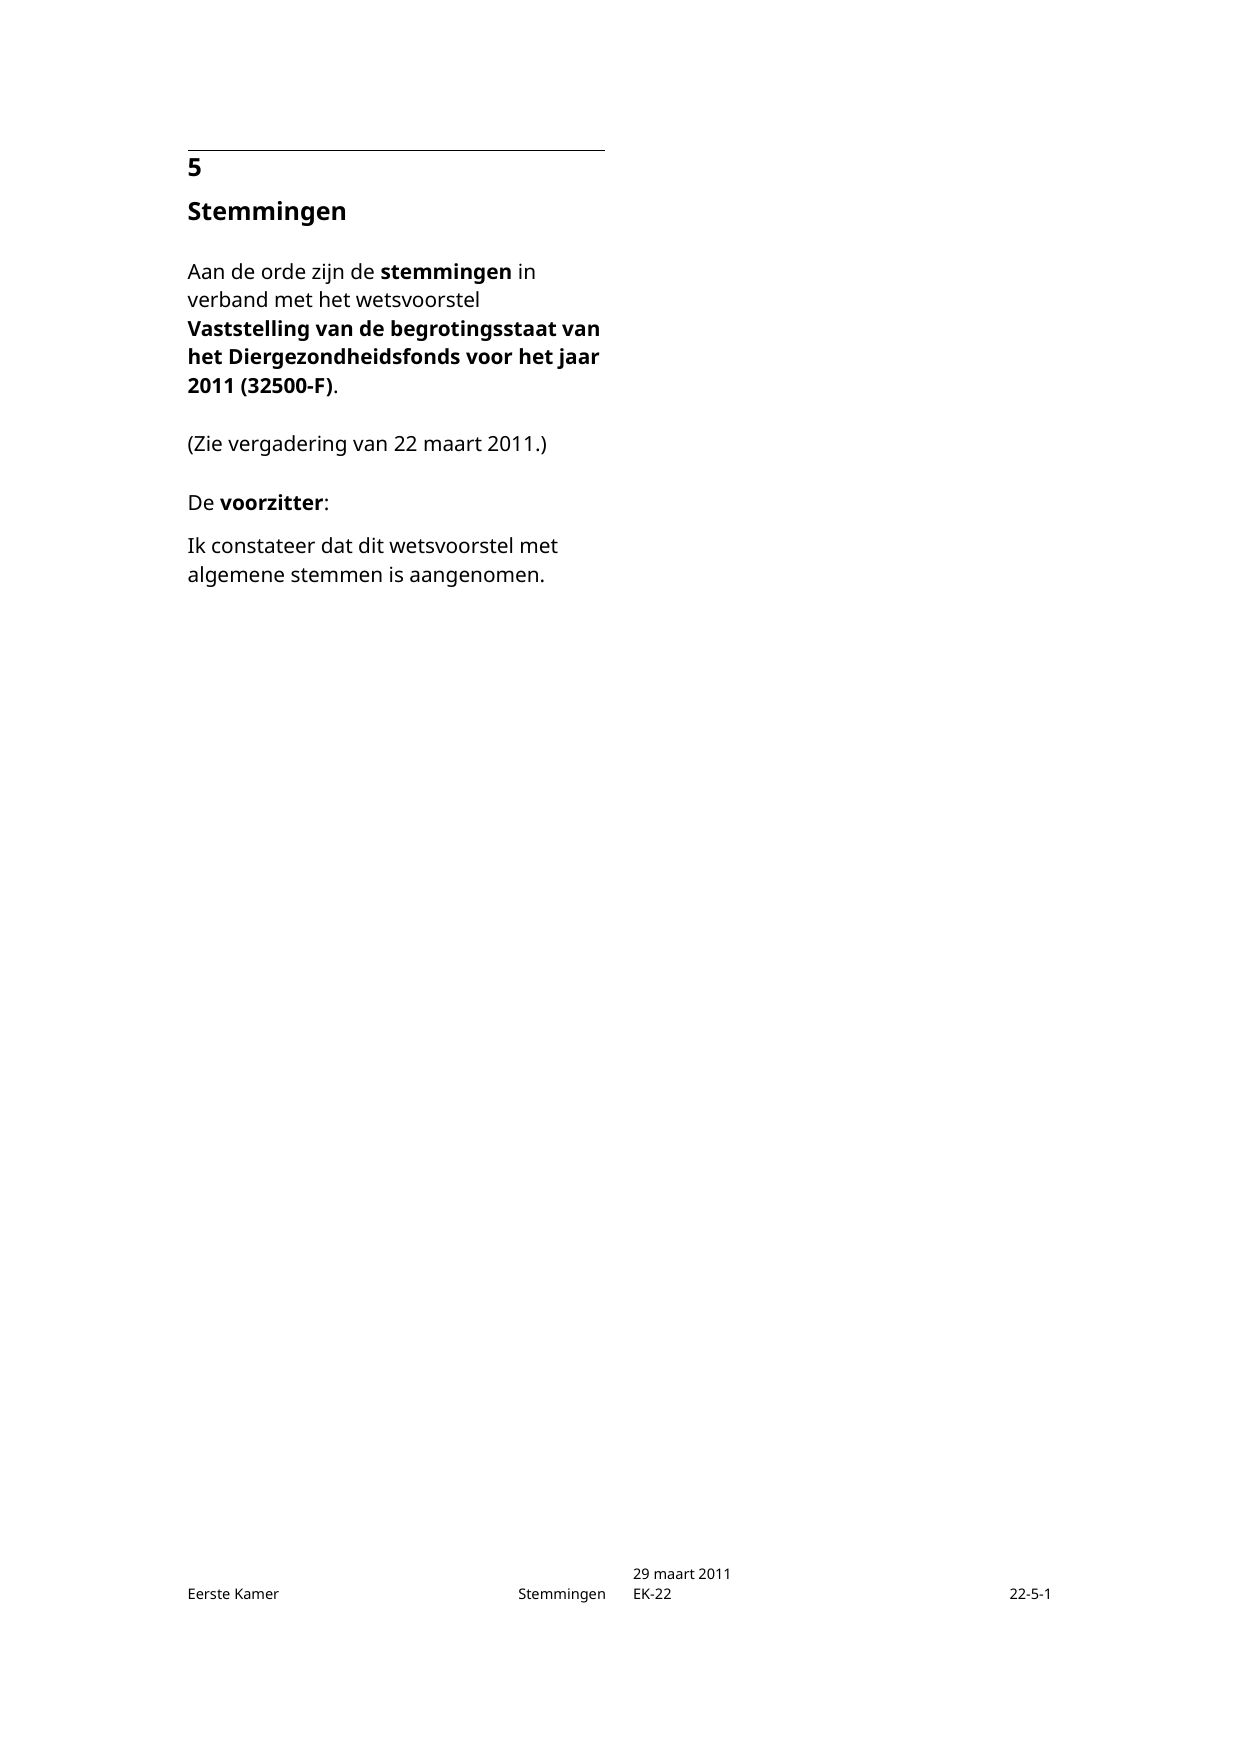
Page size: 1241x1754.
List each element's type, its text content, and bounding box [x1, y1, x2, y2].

text Ik constateer dat dit wetsvoorstel met algemene stemmen is aangenomen. [187, 531, 605, 588]
text Aan de orde zijn de stemmingen in verband met het wetsvoorstel Vaststelling van de begrotingsstaat van het Diergezondheidsfonds voor het jaar 2011 (32500-F). [187, 257, 605, 399]
text (Zie vergadering van 22 maart 2011.) [187, 429, 605, 458]
text Stemmingen [187, 193, 605, 227]
text 5 [187, 151, 605, 184]
text De voorzitter: [187, 488, 605, 516]
